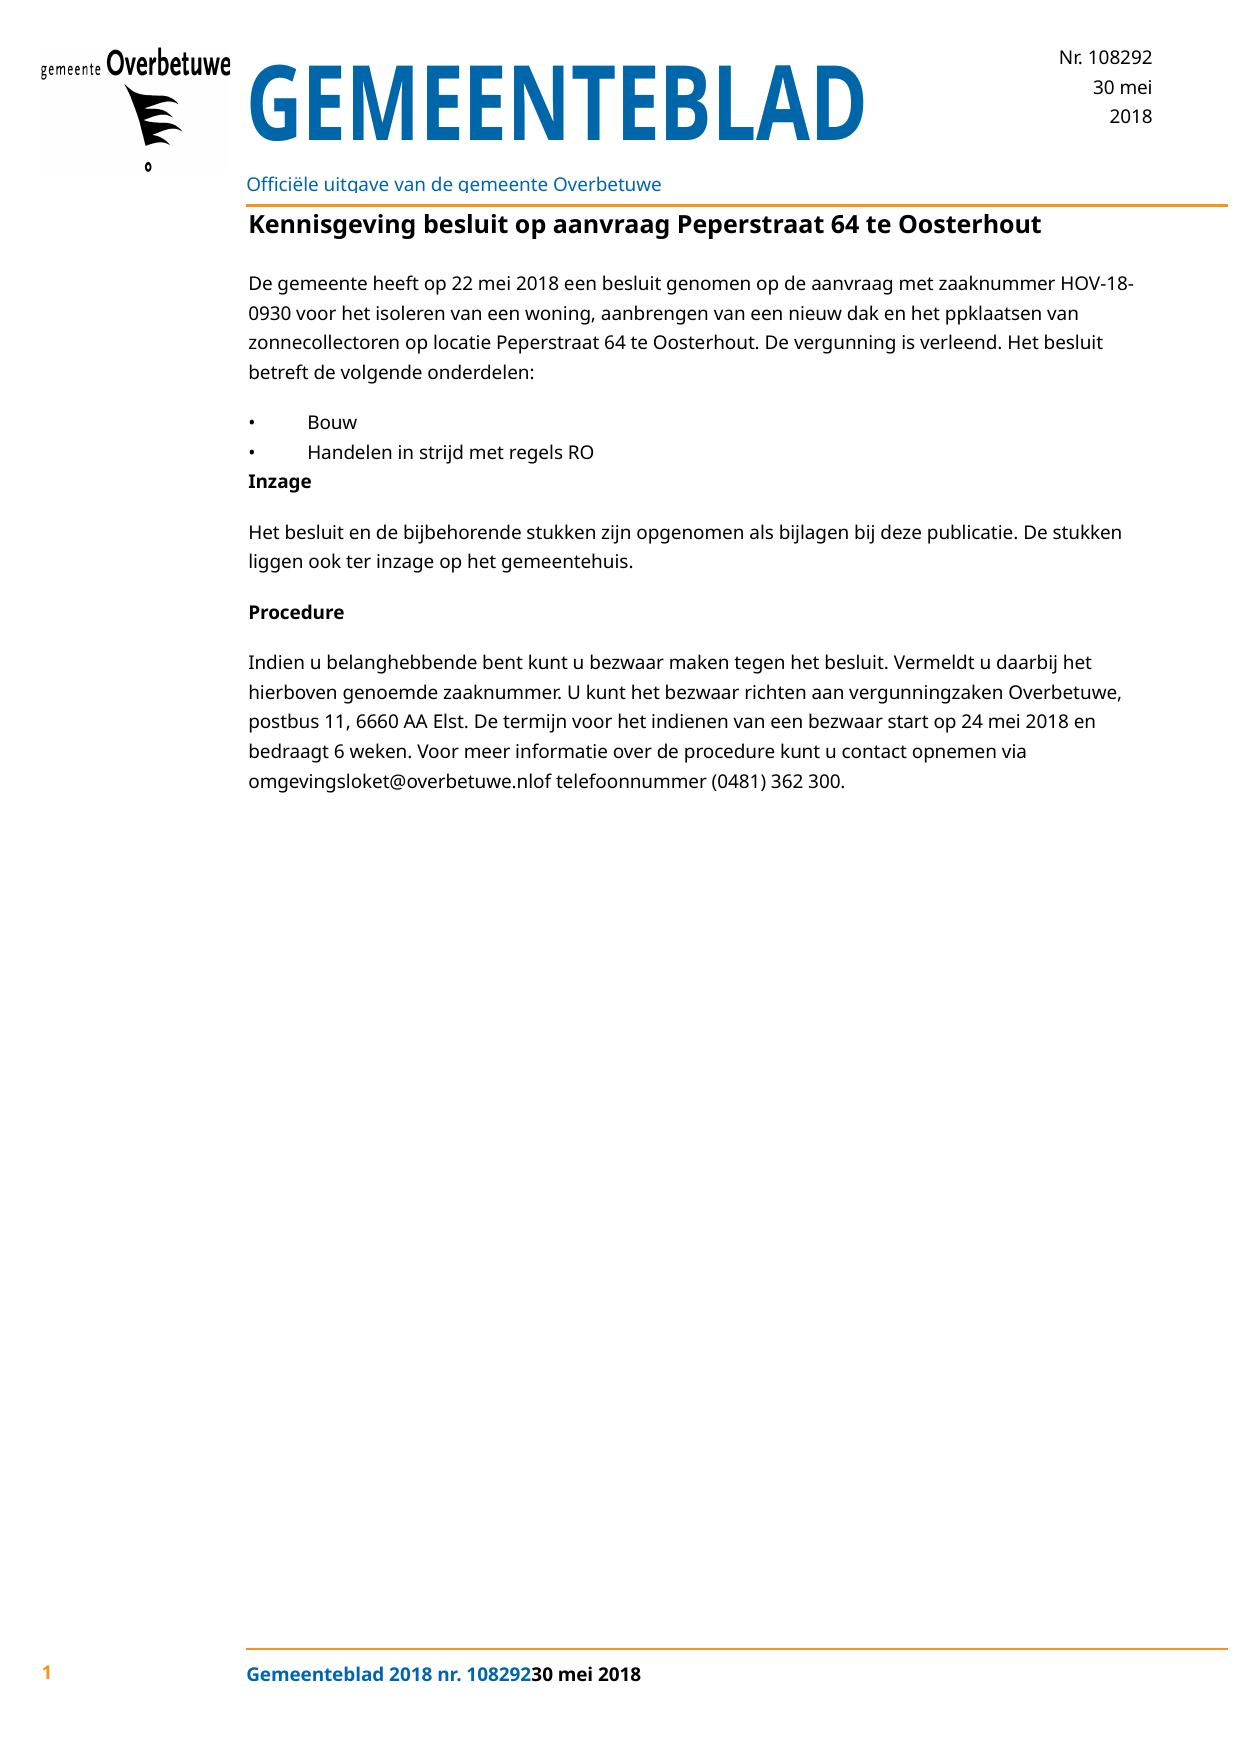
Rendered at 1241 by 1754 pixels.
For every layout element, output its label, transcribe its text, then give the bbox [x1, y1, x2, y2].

text Inzage [248, 469, 1152, 494]
picture [41, 47, 231, 172]
text Procedure [248, 599, 1152, 625]
list Handelen in strijd met regels RO [248, 439, 1152, 465]
text De gemeente heeft op 22 mei 2018 een besluit genomen op de aanvraag met zaaknummer HOV-18-0930 voor het isoleren van een woning, aanbrengen van een nieuw dak en het ppklaatsen van zonnecollectoren op locatie Peperstraat 64 te Oosterhout. De vergunning is verleend. Het besluit betreft de volgende onderdelen: [248, 270, 1152, 385]
text Kennisgeving besluit op aanvraag Peperstraat 64 te Oosterhout [248, 207, 1152, 241]
text Indien u belanghebbende bent kunt u bezwaar maken tegen het besluit. Vermeldt u daarbij het hierboven genoemde zaaknummer. U kunt het bezwaar richten aan vergunningzaken Overbetuwe, postbus 11, 6660 AA Elst. De termijn voor het indienen van een bezwaar start op 24 mei 2018 en bedraagt 6 weken. Voor meer informatie over de procedure kunt u contact opnemen via omgevingsloket@overbetuwe.nlof telefoonnummer (0481) 362 300. [248, 649, 1152, 793]
list Bouw [248, 409, 1152, 435]
text Het besluit en de bijbehorende stukken zijn opgenomen als bijlagen bij deze publicatie. De stukken liggen ook ter inzage op het gemeentehuis. [248, 519, 1152, 574]
